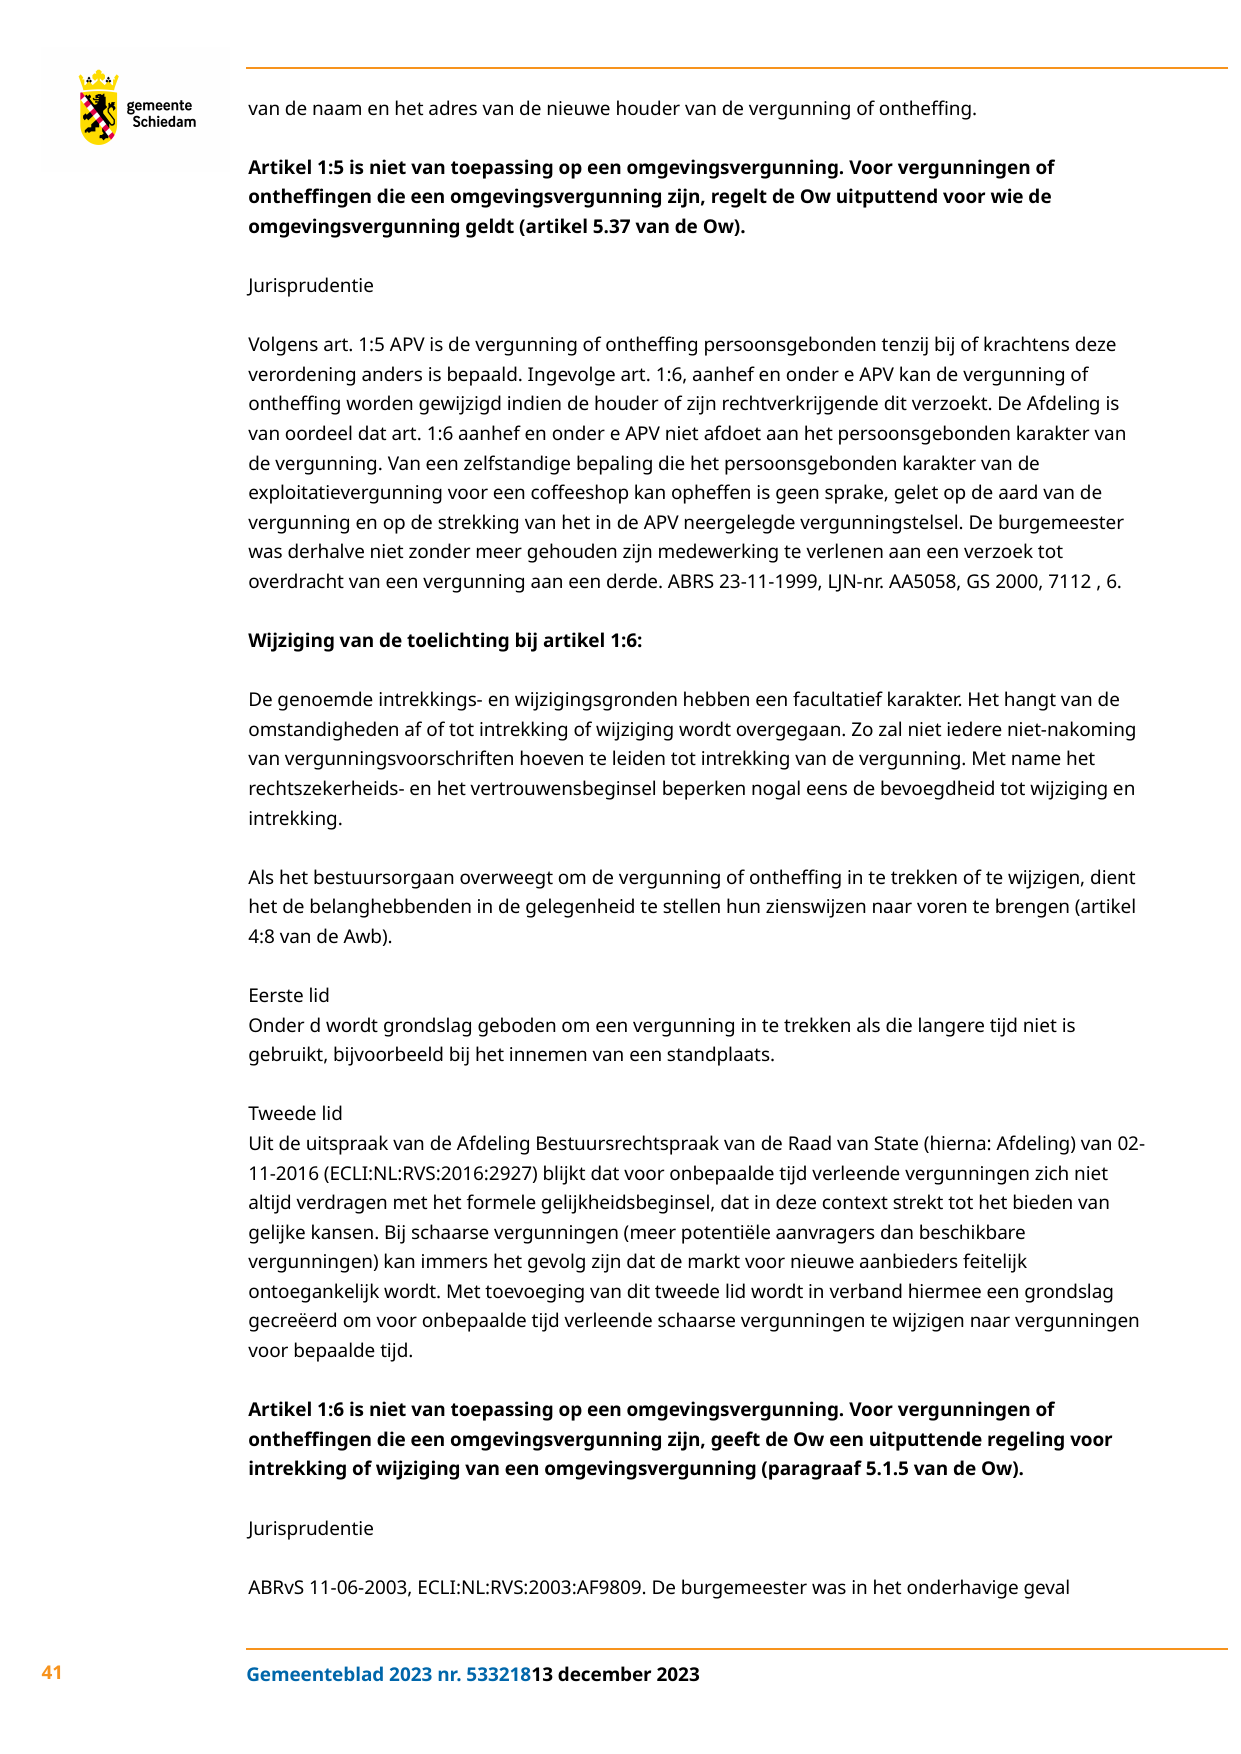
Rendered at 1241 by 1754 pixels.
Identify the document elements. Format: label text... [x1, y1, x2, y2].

text Artikel 1:6 is niet van toepassing op een omgevingsvergunning. Voor vergunningen of ontheffingen die een omgevingsvergunning zijn, geeft de Ow een uitputtende regeling voor intrekking of wijziging van een omgevingsvergunning (paragraaf 5.1.5 van de Ow). [248, 1396, 1152, 1481]
text Jurisprudentie [248, 272, 1152, 298]
text Artikel 1:5 is niet van toepassing op een omgevingsvergunning. Voor vergunningen of ontheffingen die een omgevingsvergunning zijn, regelt de Ow uitputtend voor wie de omgevingsvergunning geldt (artikel 5.37 van de Ow). [248, 154, 1152, 239]
text van de naam en het adres van de nieuwe houder van de vergunning of ontheffing. [248, 95, 1152, 121]
text Tweede lid [248, 1101, 1152, 1126]
text Uit de uitspraak van de Afdeling Bestuursrechtspraak van de Raad van State (hierna: Afdeling) van 02-11-2016 (ECLI:NL:RVS:2016:2927) blijkt dat voor onbepaalde tijd verleende vergunningen zich niet altijd verdragen met het formele gelijkheidsbeginsel, dat in deze context strekt tot het bieden van gelijke kansen. Bij schaarse vergunningen (meer potentiële aanvragers dan beschikbare vergunningen) kan immers het gevolg zijn dat de markt voor nieuwe aanbieders feitelijk ontoegankelijk wordt. Met toevoeging van dit tweede lid wordt in verband hiermee een grondslag gecreëerd om voor onbepaalde tijd verleende schaarse vergunningen te wijzigen naar vergunningen voor bepaalde tijd. [248, 1130, 1152, 1363]
text Volgens art. 1:5 APV is de vergunning of ontheffing persoonsgebonden tenzij bij of krachtens deze verordening anders is bepaald. Ingevolge art. 1:6, aanhef en onder e APV kan de vergunning of ontheffing worden gewijzigd indien de houder of zijn rechtverkrijgende dit verzoekt. De Afdeling is van oordeel dat art. 1:6 aanhef en onder e APV niet afdoet aan het persoonsgebonden karakter van de vergunning. Van een zelfstandige bepaling die het persoonsgebonden karakter van de exploitatievergunning voor een coffeeshop kan opheffen is geen sprake, gelet op de aard van de vergunning en op de strekking van het in de APV neergelegde vergunningstelsel. De burgemeester was derhalve niet zonder meer gehouden zijn medewerking te verlenen aan een verzoek tot overdracht van een vergunning aan een derde. ABRS 23-11-1999, LJN-nr. AA5058, GS 2000, 7112 , 6. [248, 331, 1152, 594]
text Als het bestuursorgaan overweegt om de vergunning of ontheffing in te trekken of te wijzigen, dient het de belanghebbenden in de gelegenheid te stellen hun zienswijzen naar voren te brengen (artikel 4:8 van de Awb). [248, 864, 1152, 949]
text Jurisprudentie [248, 1515, 1152, 1541]
picture [41, 47, 231, 172]
text Onder d wordt grondslag geboden om een vergunning in te trekken als die langere tijd niet is gebruikt, bijvoorbeeld bij het innemen van een standplaats. [248, 1012, 1152, 1067]
text De genoemde intrekkings- en wijzigingsgronden hebben een facultatief karakter. Het hangt van de omstandigheden af of tot intrekking of wijziging wordt overgegaan. Zo zal niet iedere niet-nakoming van vergunningsvoorschriften hoeven te leiden tot intrekking van de vergunning. Met name het rechtszekerheids- en het vertrouwensbeginsel beperken nogal eens de bevoegdheid tot wijziging en intrekking. [248, 686, 1152, 831]
text Eerste lid [248, 982, 1152, 1008]
text Wijziging van de toelichting bij artikel 1:6: [248, 627, 1152, 653]
text ABRvS 11-06-2003, ECLI:NL:RVS:2003:AF9809. De burgemeester was in het onderhavige geval [248, 1574, 1152, 1600]
